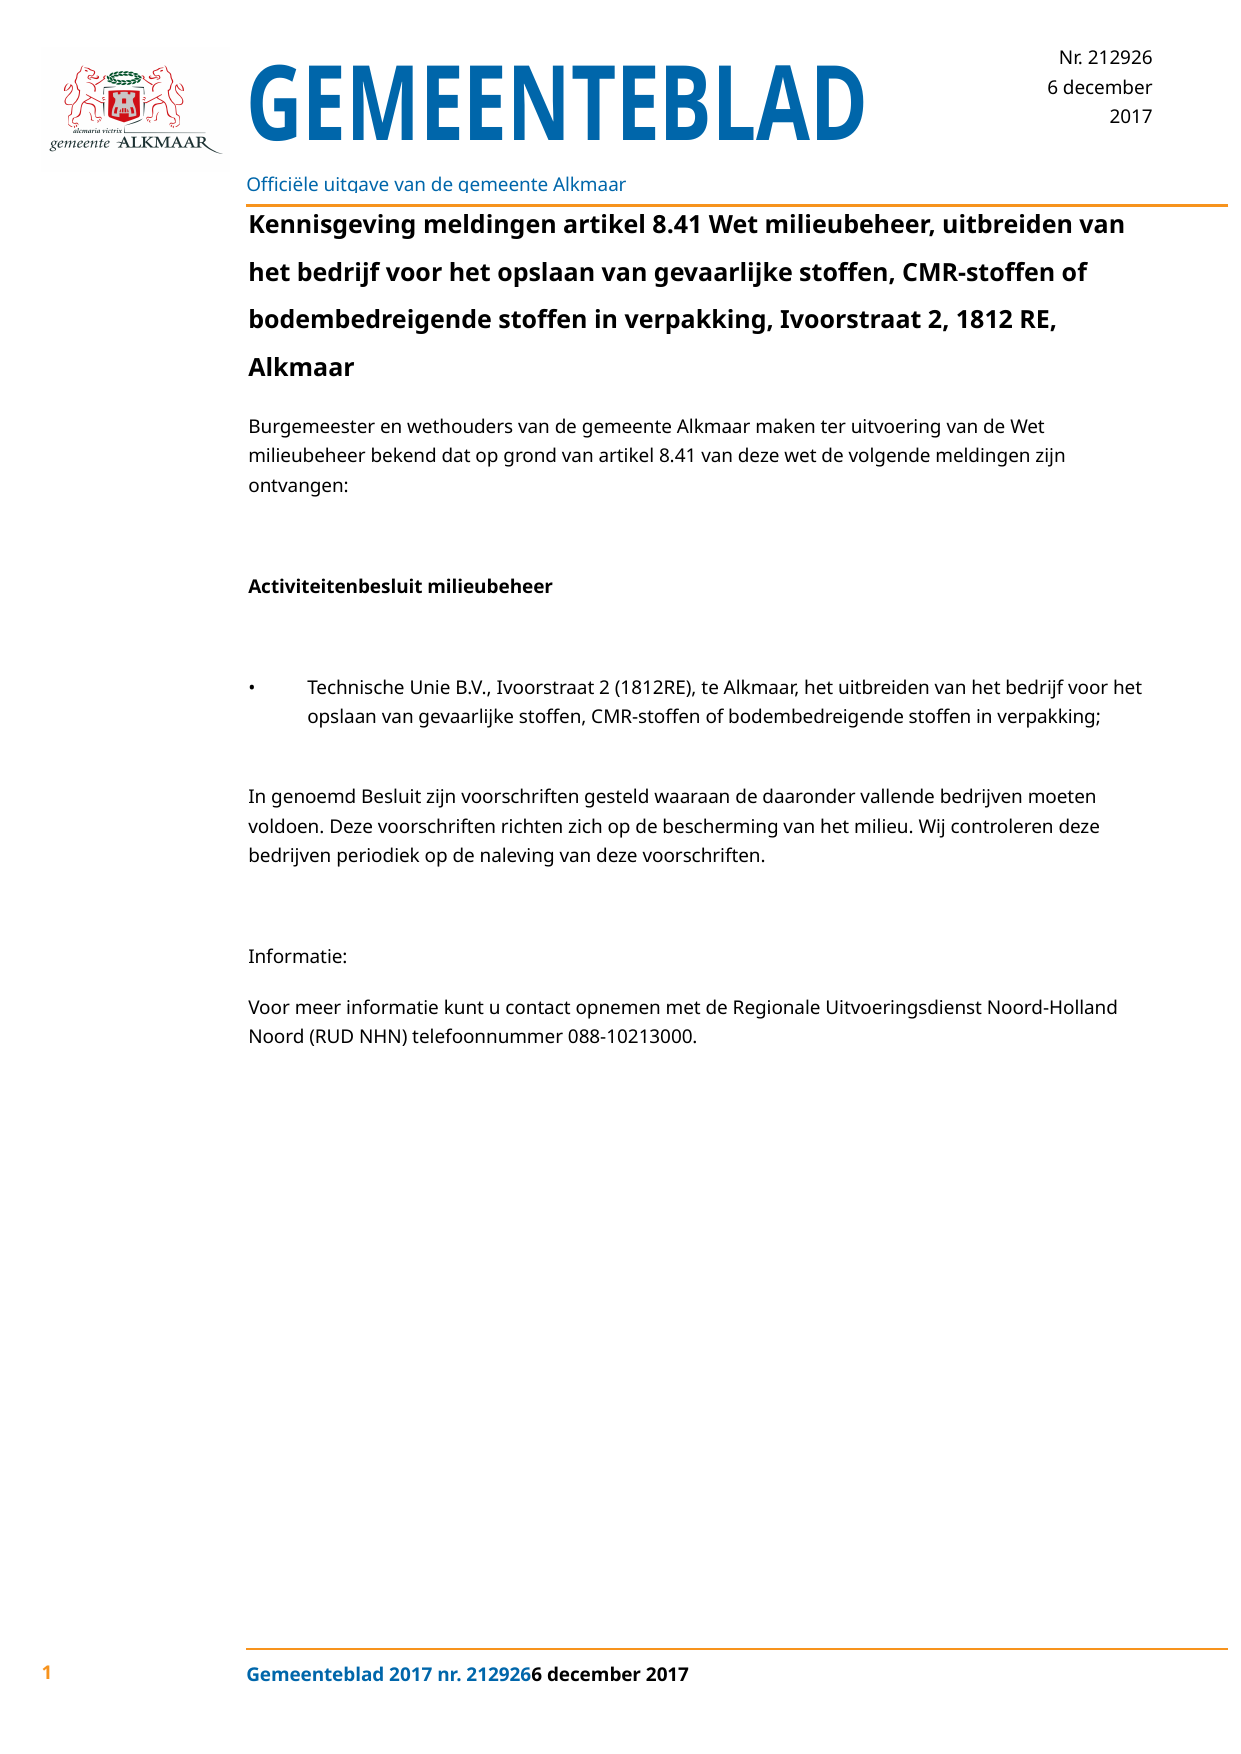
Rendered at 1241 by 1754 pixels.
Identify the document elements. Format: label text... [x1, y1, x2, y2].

text Informatie: [248, 943, 1152, 969]
text Burgemeester en wethouders van de gemeente Alkmaar maken ter uitvoering van de Wet milieubeheer bekend dat op grond van artikel 8.41 van deze wet de volgende meldingen zijn ontvangen: [248, 413, 1152, 498]
list Technische Unie B.V., Ivoorstraat 2 (1812RE), te Alkmaar, het uitbreiden van het bedrijf voor het opslaan van gevaarlijke stoffen, CMR-stoffen of bodembedreigende stoffen in verpakking; [248, 674, 1152, 729]
picture [41, 47, 231, 172]
text In genoemd Besluit zijn voorschriften gesteld waaraan de daaronder vallende bedrijven moeten voldoen. Deze voorschriften richten zich op de bescherming van het milieu. Wij controleren deze bedrijven periodiek op de naleving van deze voorschriften. [248, 783, 1152, 868]
text Activiteitenbesluit milieubeheer [248, 573, 1152, 599]
text Voor meer informatie kunt u contact opnemen met de Regionale Uitvoeringsdienst Noord-Holland Noord (RUD NHN) telefoonnummer 088-10213000. [248, 994, 1152, 1049]
text Kennisgeving meldingen artikel 8.41 Wet milieubeheer, uitbreiden van het bedrijf voor het opslaan van gevaarlijke stoffen, CMR-stoffen of bodembedreigende stoffen in verpakking, Ivoorstraat 2, 1812 RE, Alkmaar [248, 207, 1152, 384]
